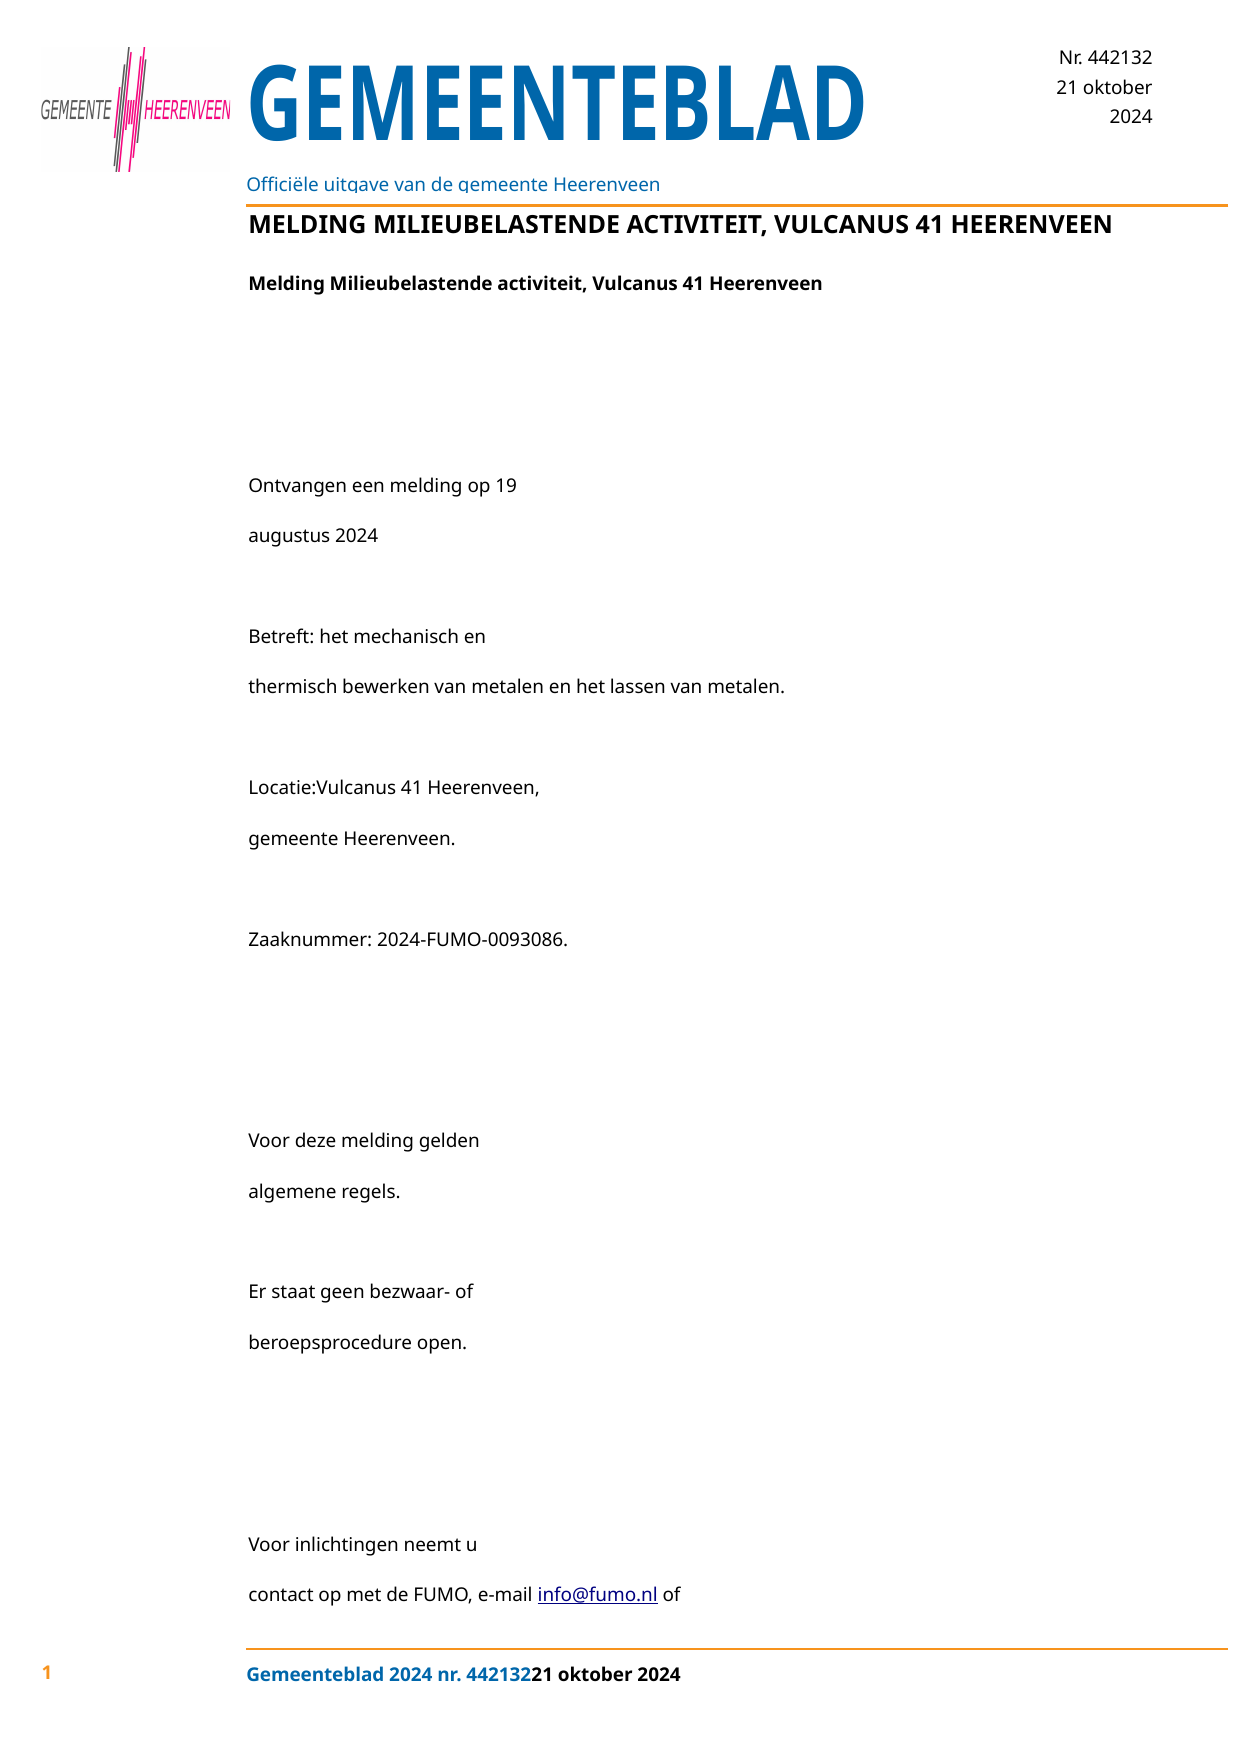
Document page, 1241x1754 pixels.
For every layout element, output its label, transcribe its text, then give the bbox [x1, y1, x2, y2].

text contact op met de FUMO, e-mail info@fumo.nl of [248, 1581, 1152, 1607]
text Voor deze melding gelden [248, 1127, 1152, 1153]
text Zaaknummer: 2024-FUMO-0093086. [248, 926, 1152, 951]
text Voor inlichtingen neemt u [248, 1531, 1152, 1556]
picture [41, 47, 231, 172]
text augustus 2024 [248, 522, 1152, 548]
text Locatie:Vulcanus 41 Heerenveen, [248, 774, 1152, 800]
text Ontvangen een melding op 19 [248, 472, 1152, 498]
text Er staat geen bezwaar- of [248, 1279, 1152, 1304]
text MELDING MILIEUBELASTENDE ACTIVITEIT, VULCANUS 41 HEERENVEEN [248, 207, 1152, 241]
text Melding Milieubelastende activiteit, Vulcanus 41 Heerenveen [248, 270, 1152, 296]
text thermisch bewerken van metalen en het lassen van metalen. [248, 674, 1152, 699]
text Betreft: het mechanisch en [248, 623, 1152, 649]
text gemeente Heerenveen. [248, 825, 1152, 851]
text algemene regels. [248, 1178, 1152, 1203]
text beroepsprocedure open. [248, 1329, 1152, 1355]
